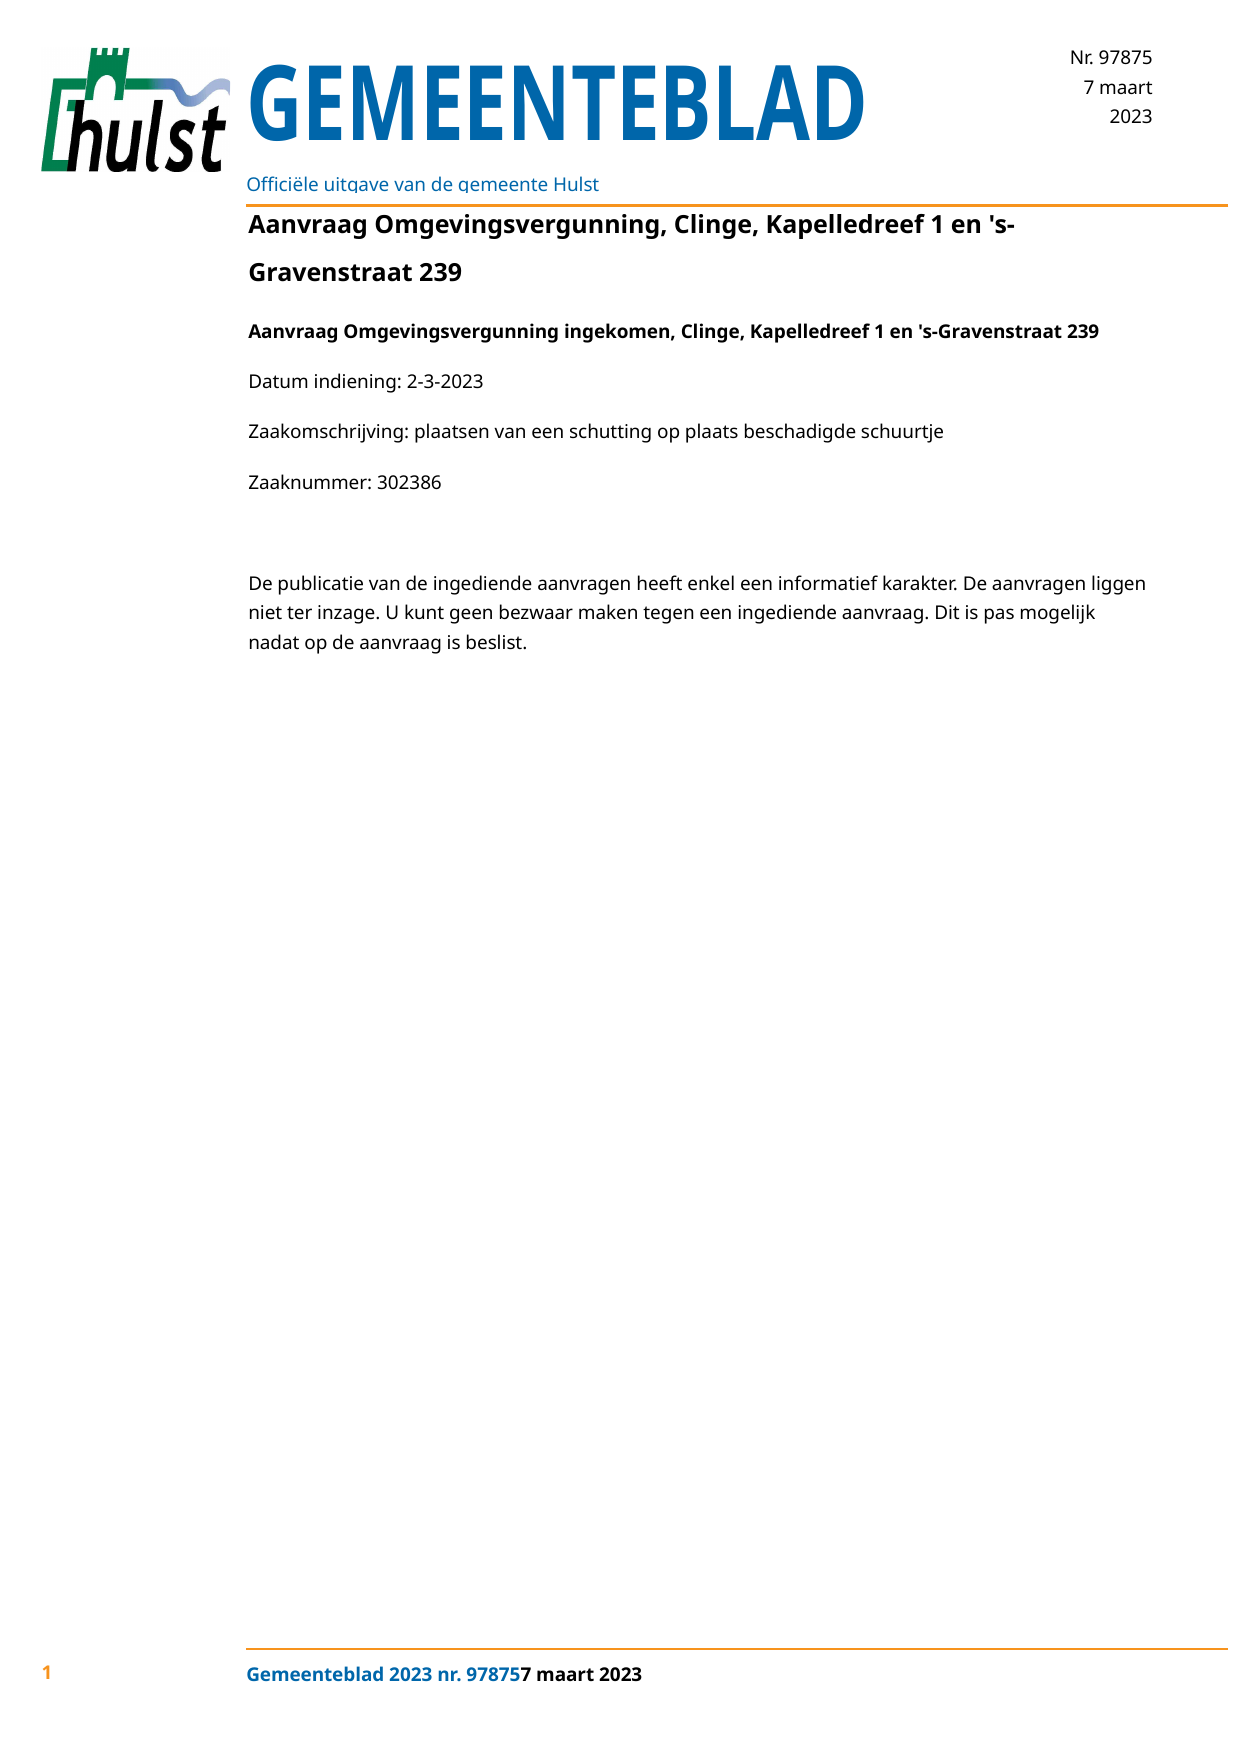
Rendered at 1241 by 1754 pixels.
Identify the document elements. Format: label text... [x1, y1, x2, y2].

text Datum indiening: 2-3-2023 [248, 368, 1152, 394]
text Aanvraag Omgevingsvergunning, Clinge, Kapelledreef 1 en 's-Gravenstraat 239 [248, 207, 1152, 288]
text Zaakomschrijving: plaatsen van een schutting op plaats beschadigde schuurtje [248, 419, 1152, 444]
text Aanvraag Omgevingsvergunning ingekomen, Clinge, Kapelledreef 1 en 's-Gravenstraat 239 [248, 318, 1152, 344]
text Zaaknummer: 302386 [248, 469, 1152, 495]
text De publicatie van de ingediende aanvragen heeft enkel een informatief karakter. De aanvragen liggen niet ter inzage. U kunt geen bezwaar maken tegen een ingediende aanvraag. Dit is pas mogelijk nadat op de aanvraag is beslist. [248, 570, 1152, 655]
picture [41, 47, 231, 172]
